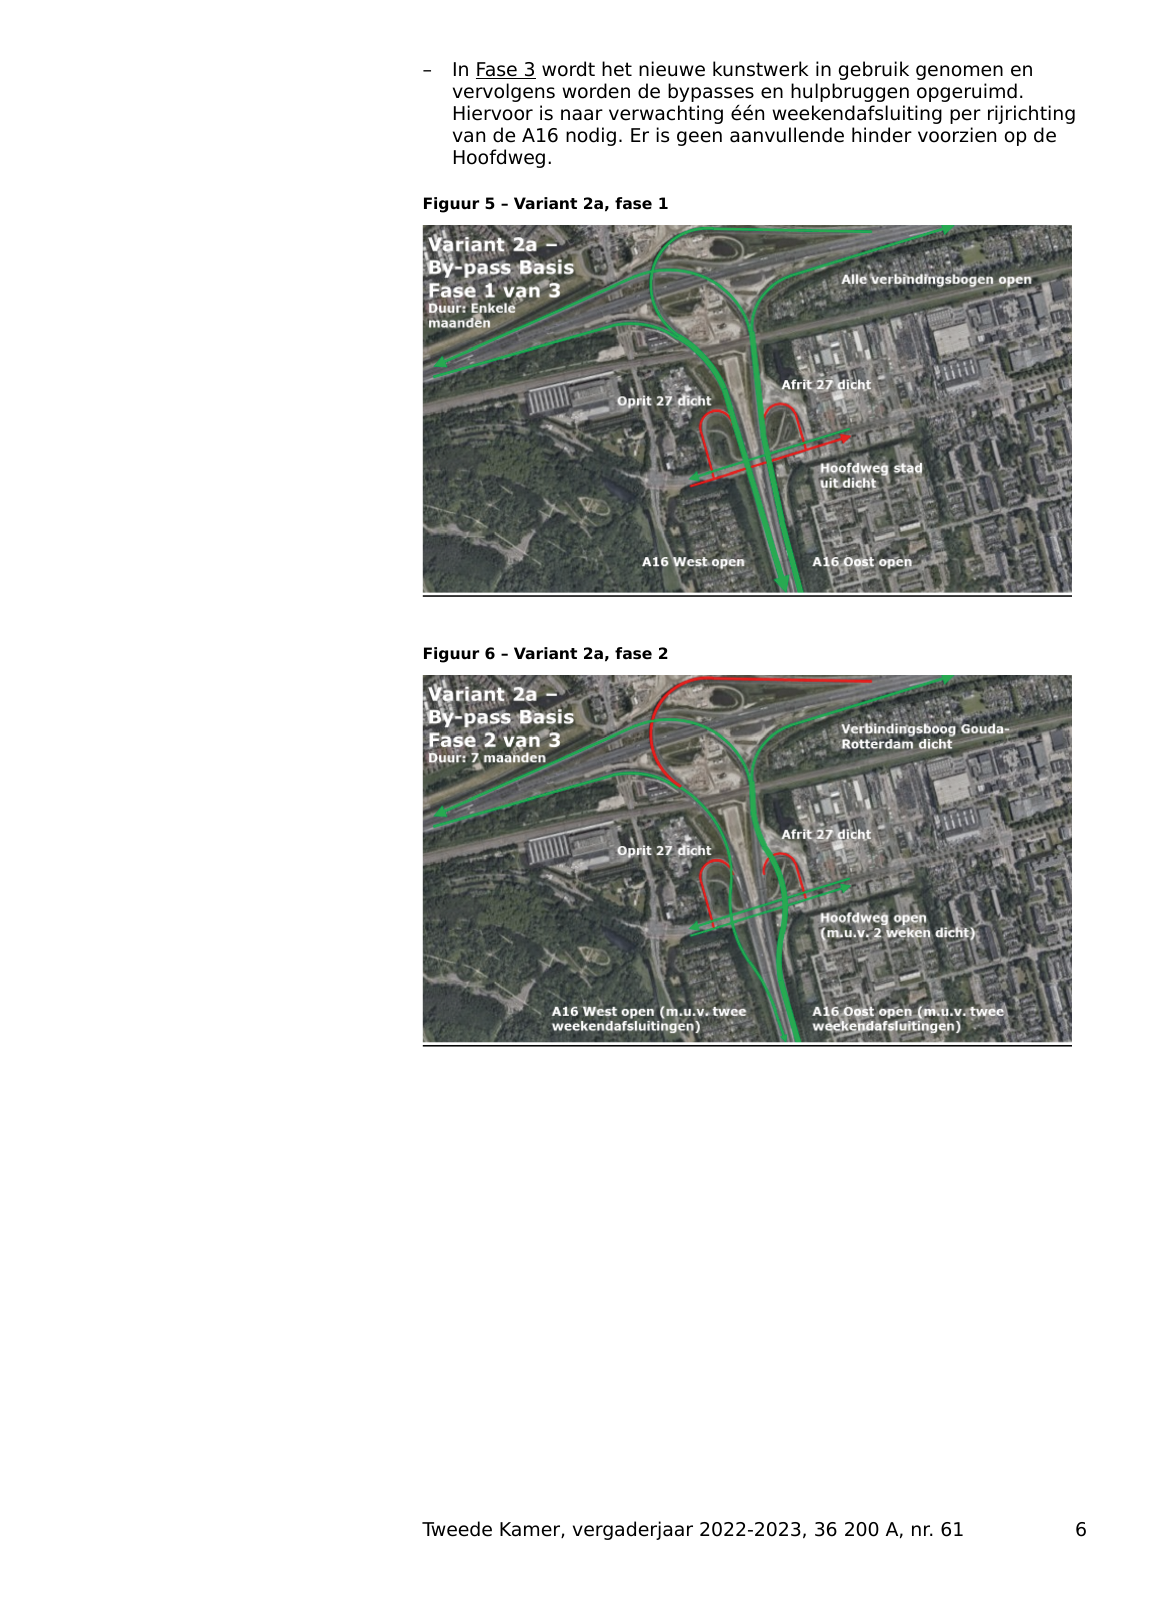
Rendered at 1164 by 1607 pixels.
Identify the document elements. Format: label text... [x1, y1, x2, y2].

text Figuur 6 – Variant 2a, fase 2 [422, 645, 1072, 663]
text – In Fase 3 wordt het nieuwe kunstwerk in gebruik genomen en vervolgens worden de bypasses en hulpbruggen opgeruimd. Hiervoor is naar verwachting één weekendafsluiting per rijrichting van de A16 nodig. Er is geen aanvullende hinder voorzien op de Hoofdweg. [422, 59, 1087, 169]
text Figuur 5 – Variant 2a, fase 1 [422, 195, 1072, 213]
picture [422, 675, 1072, 1047]
picture [422, 225, 1072, 597]
